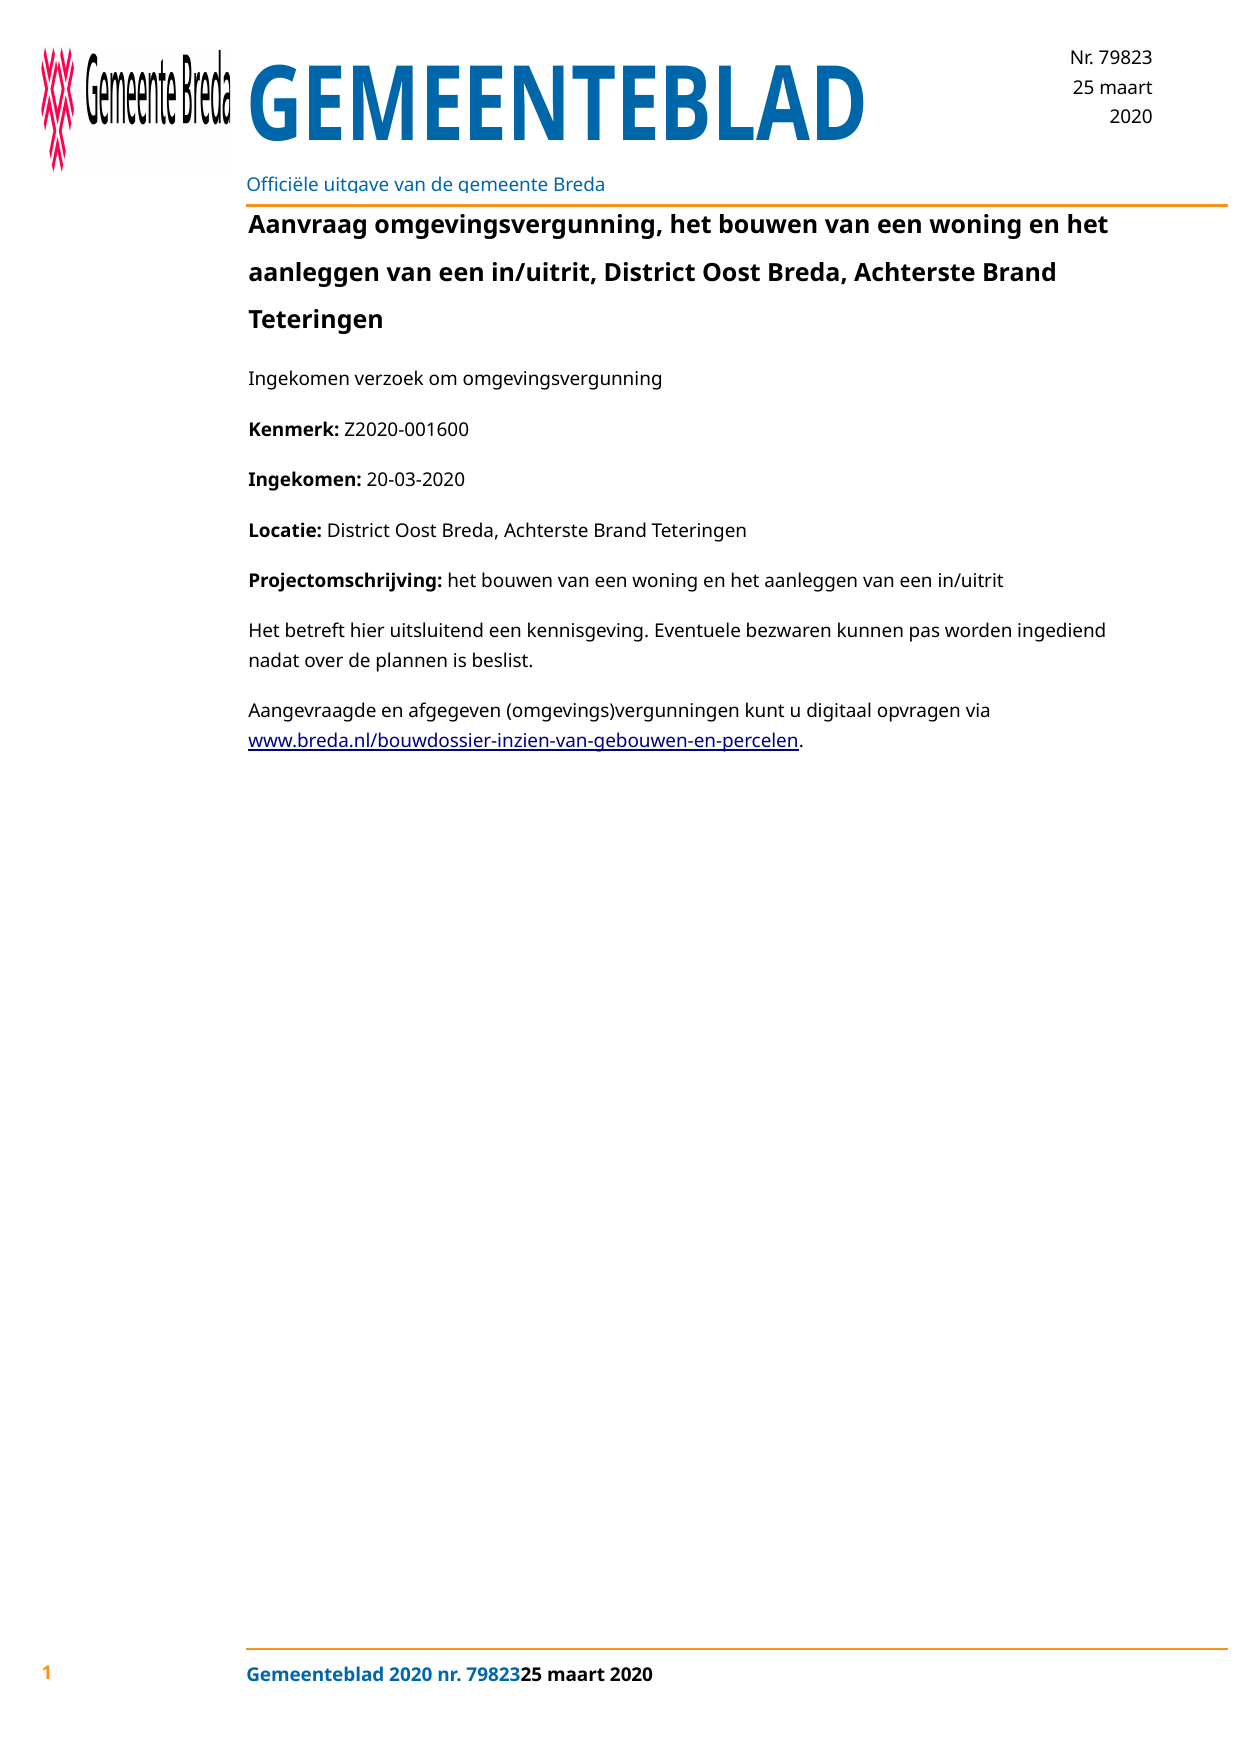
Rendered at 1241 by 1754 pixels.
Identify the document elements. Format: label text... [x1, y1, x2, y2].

text Het betreft hier uitsluitend een kennisgeving. Eventuele bezwaren kunnen pas worden ingediend nadat over de plannen is beslist. [248, 618, 1152, 673]
text Ingekomen: 20-03-2020 [248, 466, 1152, 492]
picture [41, 47, 231, 172]
text Aangevraagde en afgegeven (omgevings)vergunningen kunt u digitaal opvragen via www.breda.nl/bouwdossier-inzien-van-gebouwen-en-percelen. [248, 698, 1152, 753]
text Aanvraag omgevingsvergunning, het bouwen van een woning en het aanleggen van een in/uitrit, District Oost Breda, Achterste Brand Teteringen [248, 207, 1152, 336]
text Kenmerk: Z2020-001600 [248, 416, 1152, 442]
text Ingekomen verzoek om omgevingsvergunning [248, 366, 1152, 391]
text Projectomschrijving: het bouwen van een woning en het aanleggen van een in/uitrit [248, 567, 1152, 593]
text Locatie: District Oost Breda, Achterste Brand Teteringen [248, 517, 1152, 542]
